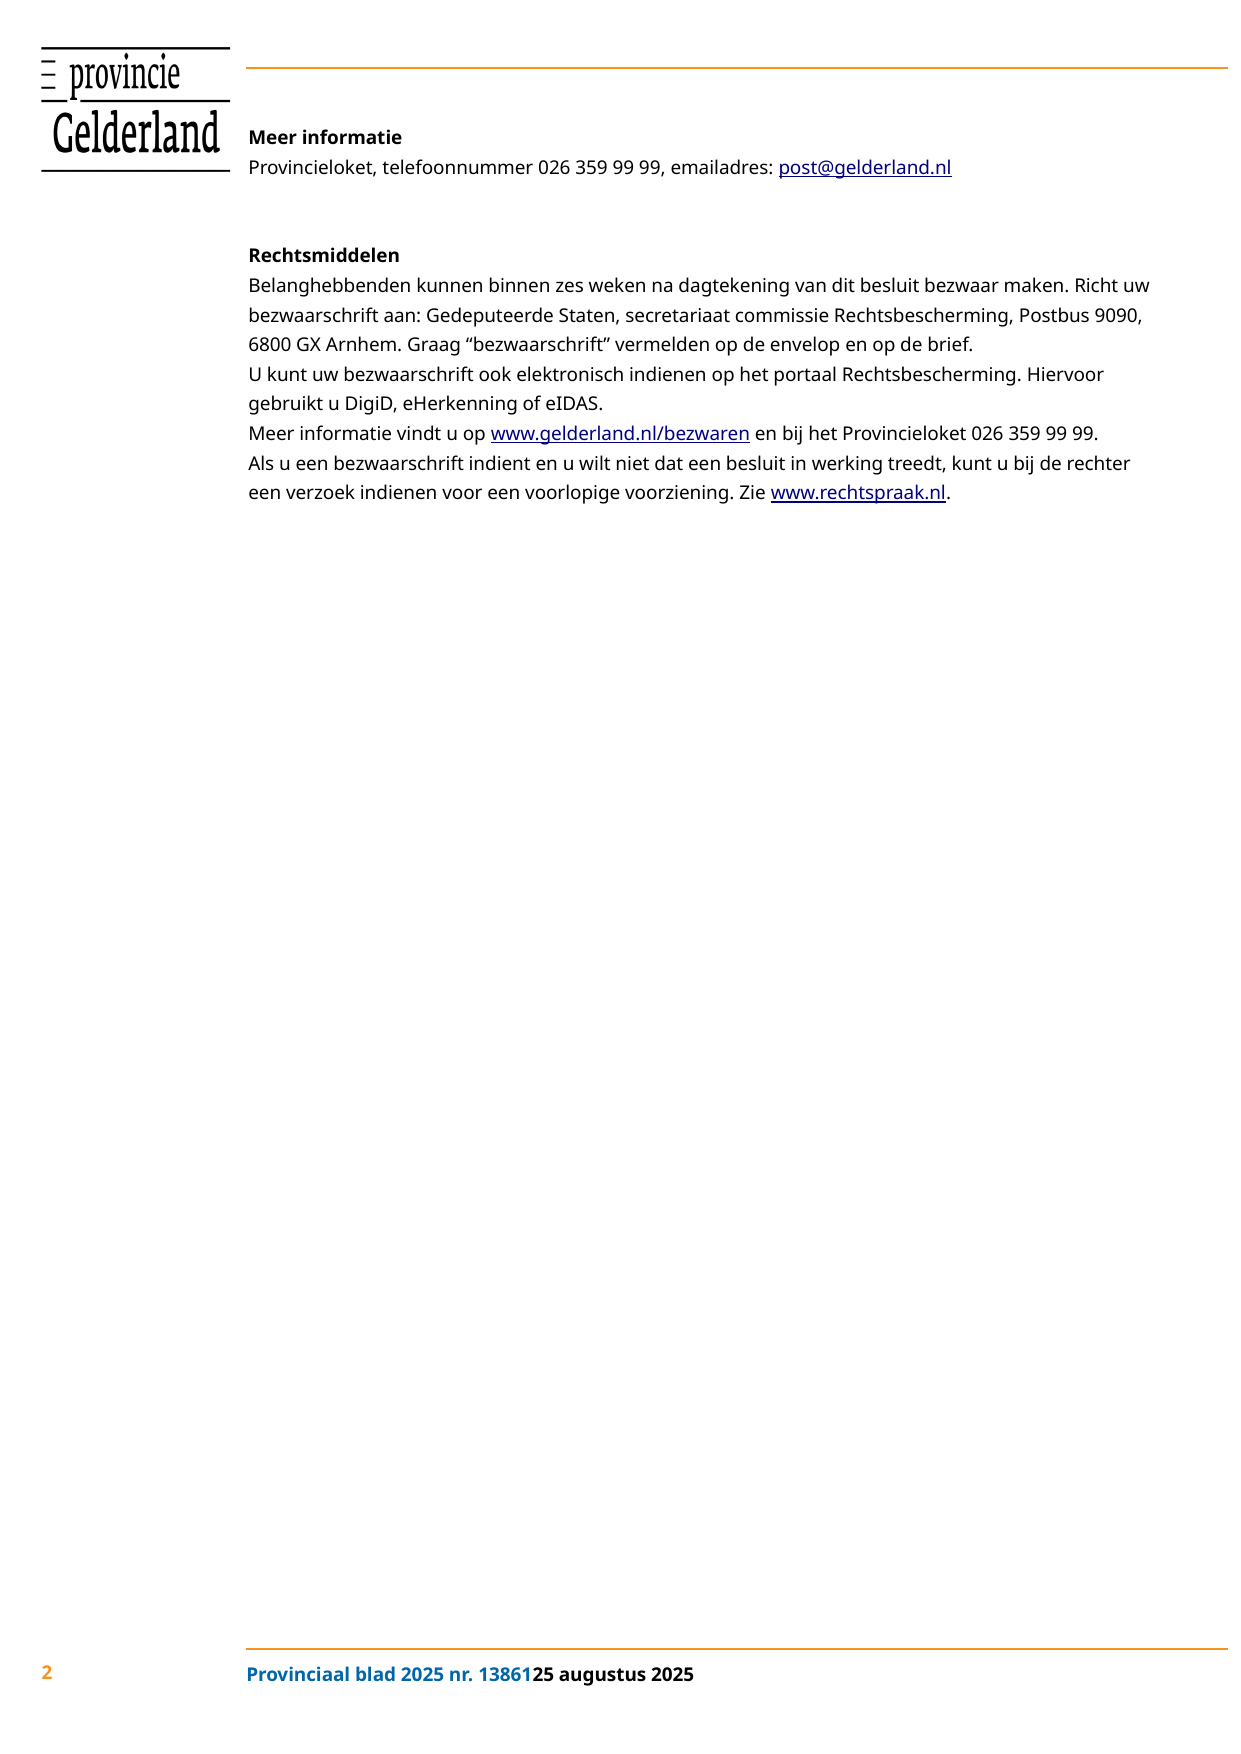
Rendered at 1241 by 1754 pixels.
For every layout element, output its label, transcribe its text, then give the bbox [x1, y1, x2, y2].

text Meer informatie vindt u op www.gelderland.nl/bezwaren en bij het Provincieloket 026 359 99 99. [248, 420, 1152, 446]
text U kunt uw bezwaarschrift ook elektronisch indienen op het portaal Rechtsbescherming. Hiervoor gebruikt u DigiD, eHerkenning of eIDAS. [248, 361, 1152, 416]
picture [41, 47, 231, 172]
text Als u een bezwaarschrift indient en u wilt niet dat een besluit in werking treedt, kunt u bij de rechter een verzoek indienen voor een voorlopige voorziening. Zie www.rechtspraak.nl. [248, 450, 1152, 505]
text Meer informatie [248, 124, 1152, 150]
text Rechtsmiddelen [248, 243, 1152, 268]
text Provincieloket, telefoonnummer 026 359 99 99, emailadres: post@gelderland.nl [248, 154, 1152, 180]
text Belanghebbenden kunnen binnen zes weken na dagtekening van dit besluit bezwaar maken. Richt uw bezwaarschrift aan: Gedeputeerde Staten, secretariaat commissie Rechtsbescherming, Postbus 9090, 6800 GX Arnhem. Graag “bezwaarschrift” vermelden op de envelop en op de brief. [248, 272, 1152, 357]
